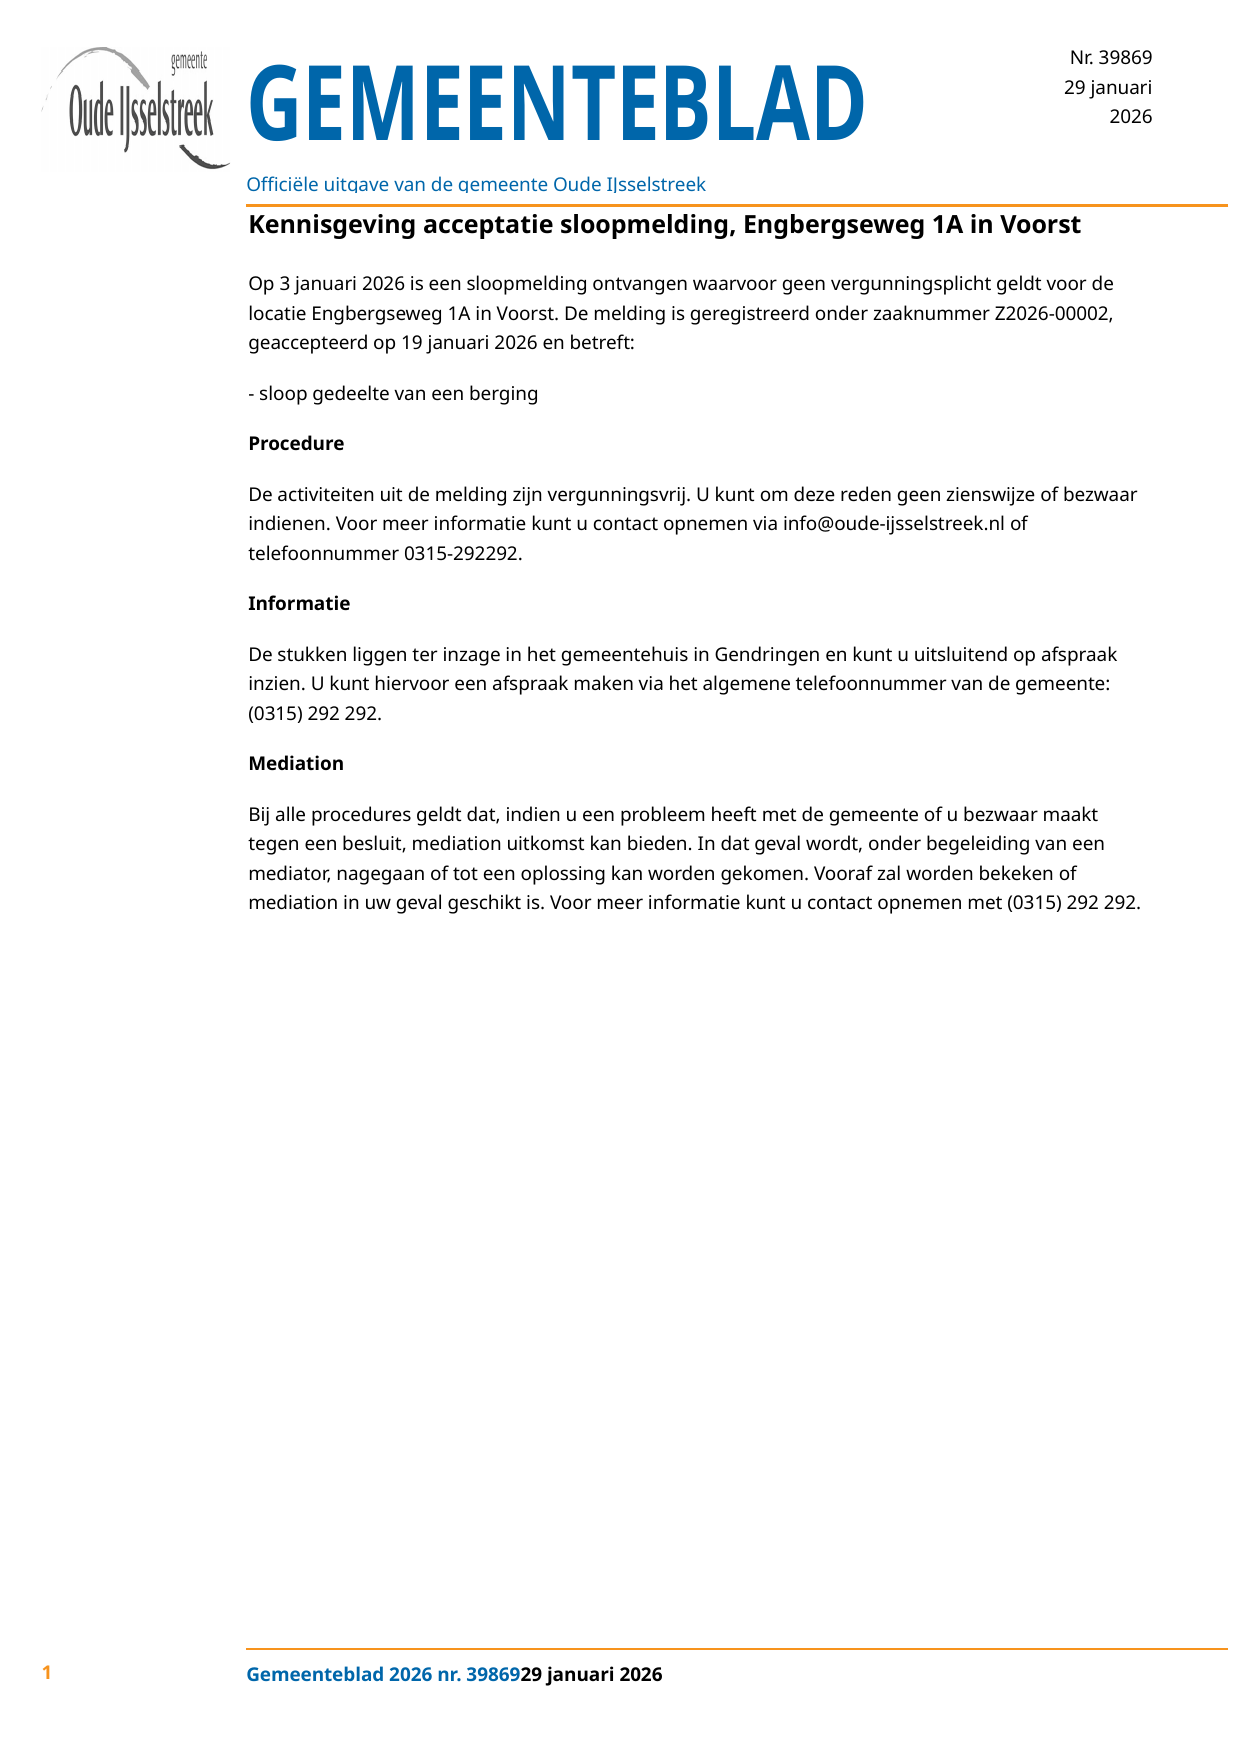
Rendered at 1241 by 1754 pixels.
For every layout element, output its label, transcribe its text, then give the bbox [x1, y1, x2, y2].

text Kennisgeving acceptatie sloopmelding, Engbergseweg 1A in Voorst [248, 207, 1152, 241]
text Bij alle procedures geldt dat, indien u een probleem heeft met de gemeente of u bezwaar maakt tegen een besluit, mediation uitkomst kan bieden. In dat geval wordt, onder begeleiding van een mediator, nagegaan of tot een oplossing kan worden gekomen. Vooraf zal worden bekeken of mediation in uw geval geschikt is. Voor meer informatie kunt u contact opnemen met (0315) 292 292. [248, 801, 1152, 915]
picture [41, 47, 231, 172]
text Op 3 januari 2026 is een sloopmelding ontvangen waarvoor geen vergunningsplicht geldt voor de locatie Engbergseweg 1A in Voorst. De melding is geregistreerd onder zaaknummer Z2026-00002, geaccepteerd op 19 januari 2026 en betreft: [248, 270, 1152, 355]
text De stukken liggen ter inzage in het gemeentehuis in Gendringen en kunt u uitsluitend op afspraak inzien. U kunt hiervoor een afspraak maken via het algemene telefoonnummer van de gemeente: (0315) 292 292. [248, 641, 1152, 726]
text Procedure [248, 430, 1152, 456]
text Informatie [248, 590, 1152, 616]
text - sloop gedeelte van een berging [248, 380, 1152, 406]
text De activiteiten uit de melding zijn vergunningsvrij. U kunt om deze reden geen zienswijze of bezwaar indienen. Voor meer informatie kunt u contact opnemen via info@oude-ijsselstreek.nl of telefoonnummer 0315-292292. [248, 481, 1152, 566]
text Mediation [248, 750, 1152, 776]
